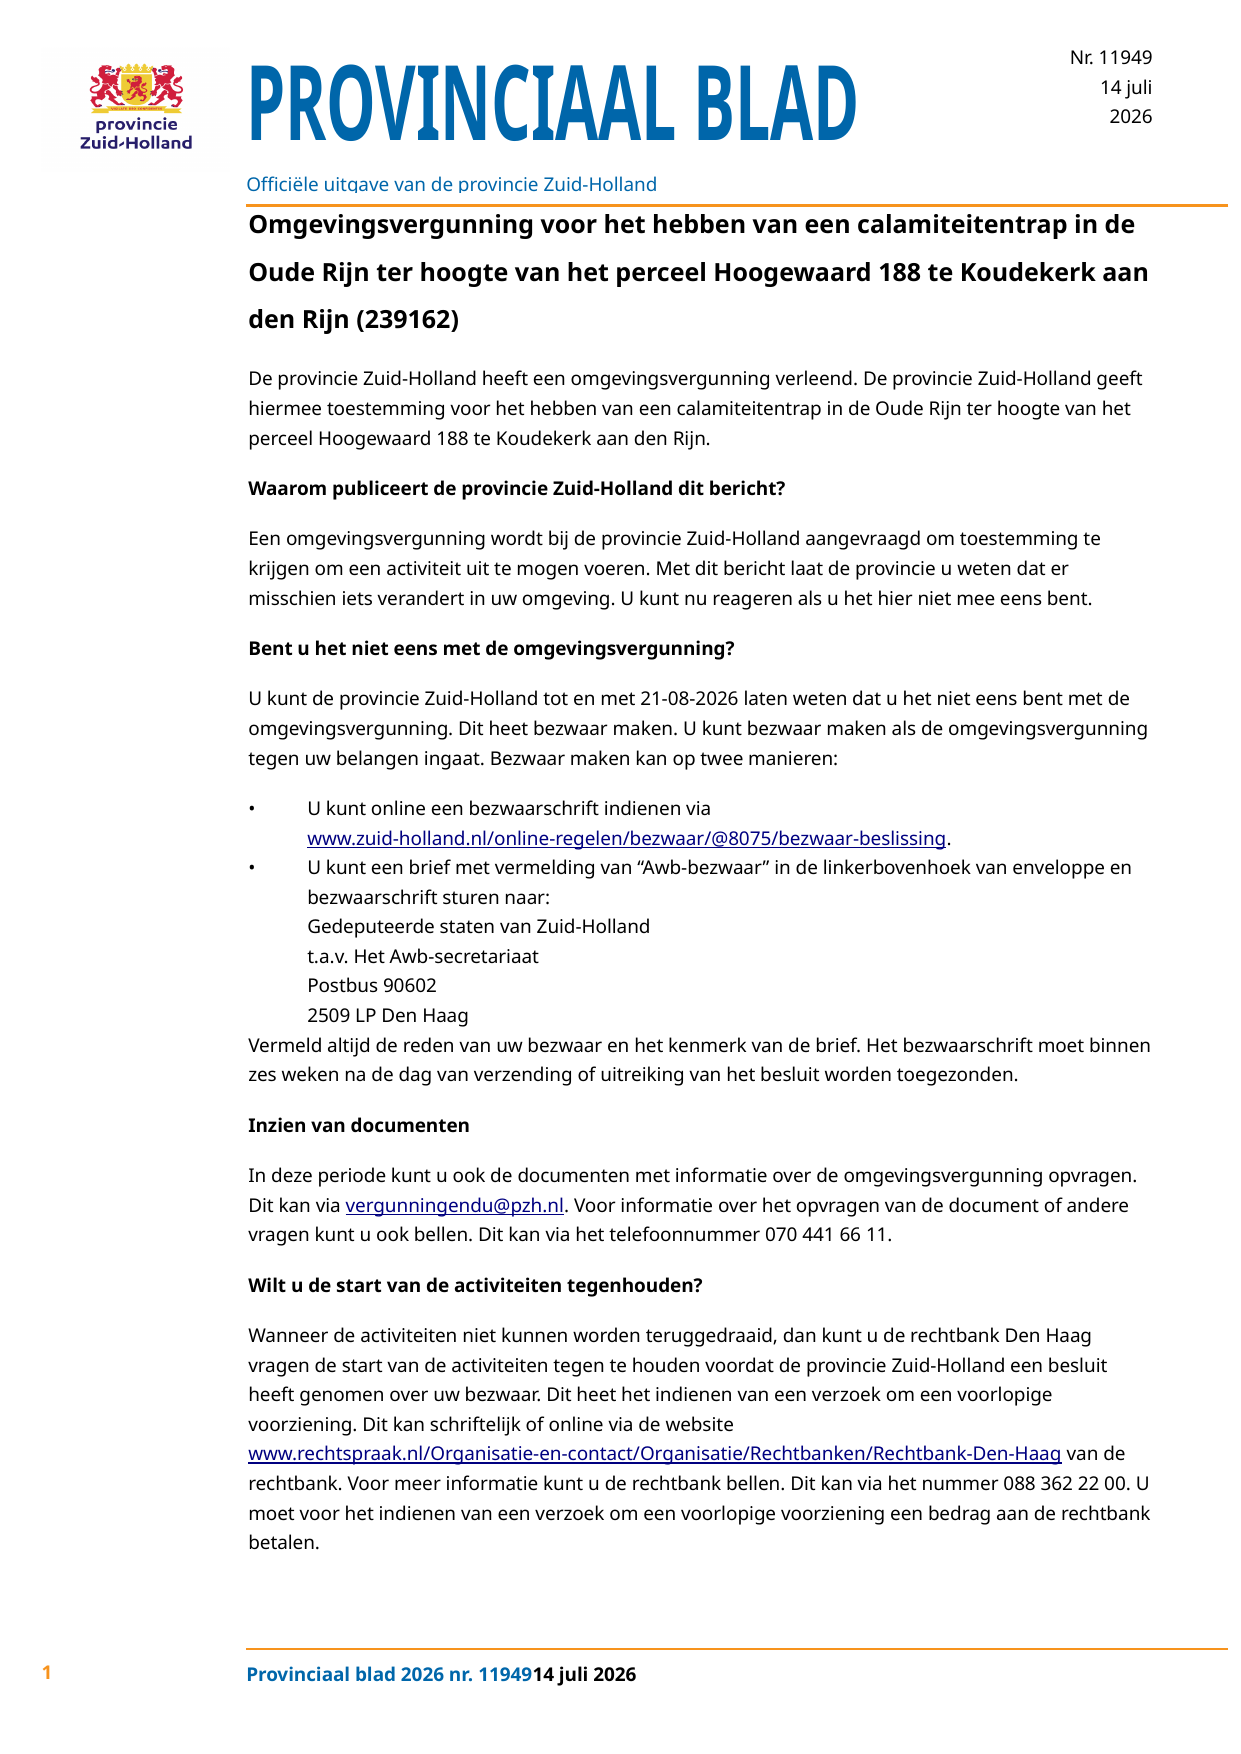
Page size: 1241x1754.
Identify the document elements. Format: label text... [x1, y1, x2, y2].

list U kunt een brief met vermelding van “Awb-bezwaar” in de linkerbovenhoek van enveloppe en bezwaarschrift sturen naar: [248, 854, 1152, 909]
text Wilt u de start van de activiteiten tegenhouden? [248, 1272, 1152, 1297]
text De provincie Zuid-Holland heeft een omgevingsvergunning verleend. De provincie Zuid-Holland geeft hiermee toestemming voor het hebben van een calamiteitentrap in de Oude Rijn ter hoogte van het perceel Hoogewaard 188 te Koudekerk aan den Rijn. [248, 366, 1152, 450]
text Een omgevingsvergunning wordt bij de provincie Zuid-Holland aangevraagd om toestemming te krijgen om een activiteit uit te mogen voeren. Met dit bericht laat de provincie u weten dat er misschien iets verandert in uw omgeving. U kunt nu reageren als u het hier niet mee eens bent. [248, 526, 1152, 610]
text Bent u het niet eens met de omgevingsvergunning? [248, 635, 1152, 661]
text Omgevingsvergunning voor het hebben van een calamiteitentrap in de Oude Rijn ter hoogte van het perceel Hoogewaard 188 te Koudekerk aan den Rijn (239162) [248, 207, 1152, 336]
text Vermeld altijd de reden van uw bezwaar en het kenmerk van de brief. Het bezwaarschrift moet binnen zes weken na de dag van verzending of uitreiking van het besluit worden toegezonden. [248, 1032, 1152, 1087]
list t.a.v. Het Awb-secretariaat [248, 943, 1152, 969]
text Wanneer de activiteiten niet kunnen worden teruggedraaid, dan kunt u de rechtbank Den Haag vragen de start van de activiteiten tegen te houden voordat de provincie Zuid-Holland een besluit heeft genomen over uw bezwaar. Dit heet het indienen van een verzoek om een voorlopige voorziening. Dit kan schriftelijk of online via de website www.rechtspraak.nl/Organisatie-en-contact/Organisatie/Rechtbanken/Rechtbank-Den-Haag van de rechtbank. Voor meer informatie kunt u de rechtbank bellen. Dit kan via het nummer 088 362 22 00. U moet voor het indienen van een verzoek om een voorlopige voorziening een bedrag aan de rechtbank betalen. [248, 1322, 1152, 1555]
text Waarom publiceert de provincie Zuid-Holland dit bericht? [248, 475, 1152, 501]
list Gedeputeerde staten van Zuid-Holland [248, 913, 1152, 939]
list 2509 LP Den Haag [248, 1002, 1152, 1028]
picture [41, 47, 231, 172]
list U kunt online een bezwaarschrift indienen via www.zuid-holland.nl/online-regelen/bezwaar/@8075/bezwaar-beslissing. [248, 795, 1152, 850]
text U kunt de provincie Zuid-Holland tot en met 21-08-2026 laten weten dat u het niet eens bent met de omgevingsvergunning. Dit heet bezwaar maken. U kunt bezwaar maken als de omgevingsvergunning tegen uw belangen ingaat. Bezwaar maken kan op twee manieren: [248, 686, 1152, 770]
text In deze periode kunt u ook de documenten met informatie over de omgevingsvergunning opvragen. Dit kan via vergunningendu@pzh.nl. Voor informatie over het opvragen van de document of andere vragen kunt u ook bellen. Dit kan via het telefoonnummer 070 441 66 11. [248, 1162, 1152, 1247]
text Inzien van documenten [248, 1112, 1152, 1137]
list Postbus 90602 [248, 973, 1152, 998]
